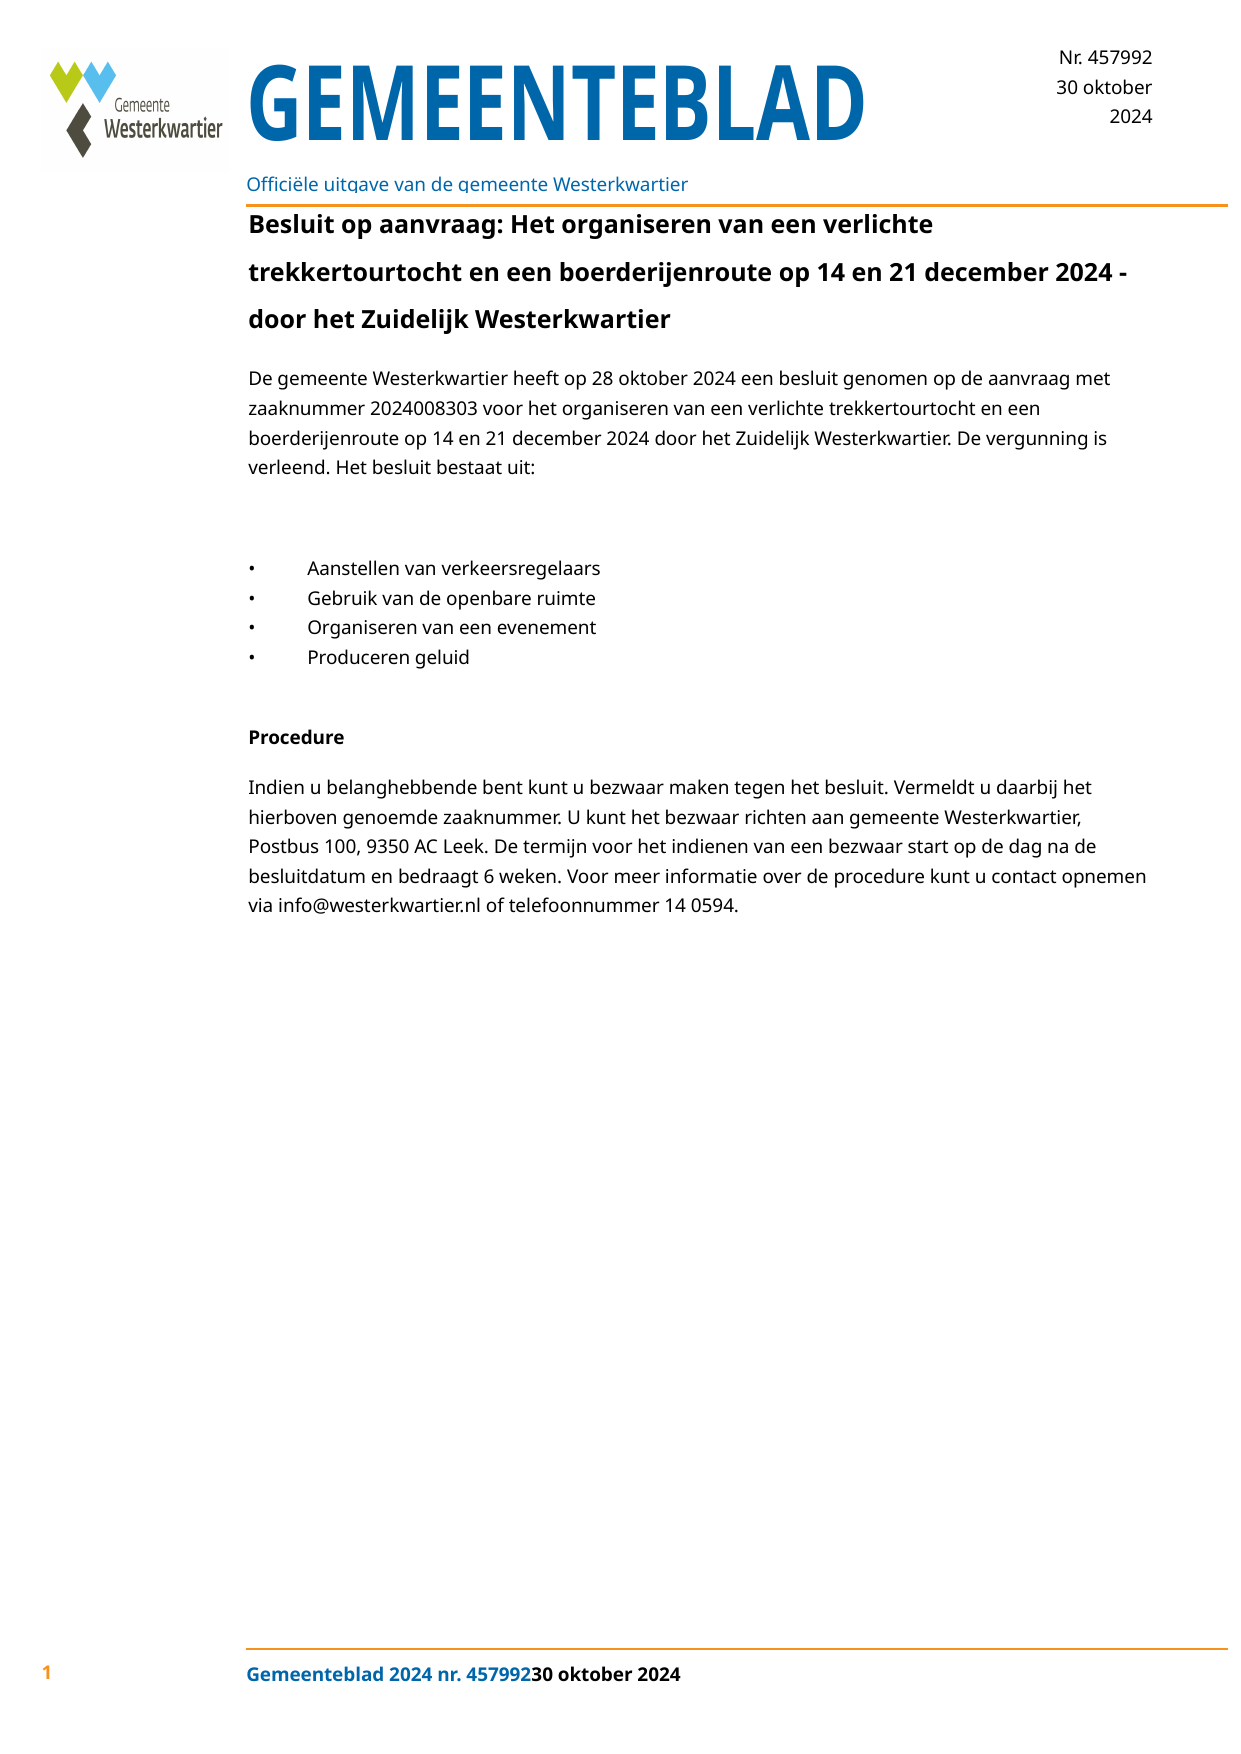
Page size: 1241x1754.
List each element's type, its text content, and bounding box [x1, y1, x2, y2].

list Aanstellen van verkeersregelaars [248, 555, 1152, 581]
text Indien u belanghebbende bent kunt u bezwaar maken tegen het besluit. Vermeldt u daarbij het hierboven genoemde zaaknummer. U kunt het bezwaar richten aan gemeente Westerkwartier, Postbus 100, 9350 AC Leek. De termijn voor het indienen van een bezwaar start op de dag na de besluitdatum en bedraagt 6 weken. Voor meer informatie over de procedure kunt u contact opnemen via info@westerkwartier.nl of telefoonnummer 14 0594. [248, 774, 1152, 918]
list Produceren geluid [248, 644, 1152, 669]
text Procedure [248, 724, 1152, 749]
list Gebruik van de openbare ruimte [248, 585, 1152, 610]
picture [41, 47, 231, 172]
text De gemeente Westerkwartier heeft op 28 oktober 2024 een besluit genomen op de aanvraag met zaaknummer 2024008303 voor het organiseren van een verlichte trekkertourtocht en een boerderijenroute op 14 en 21 december 2024 door het Zuidelijk Westerkwartier. De vergunning is verleend. Het besluit bestaat uit: [248, 366, 1152, 480]
text Besluit op aanvraag: Het organiseren van een verlichte trekkertourtocht en een boerderijenroute op 14 en 21 december 2024 - door het Zuidelijk Westerkwartier [248, 207, 1152, 336]
list Organiseren van een evenement [248, 614, 1152, 640]
